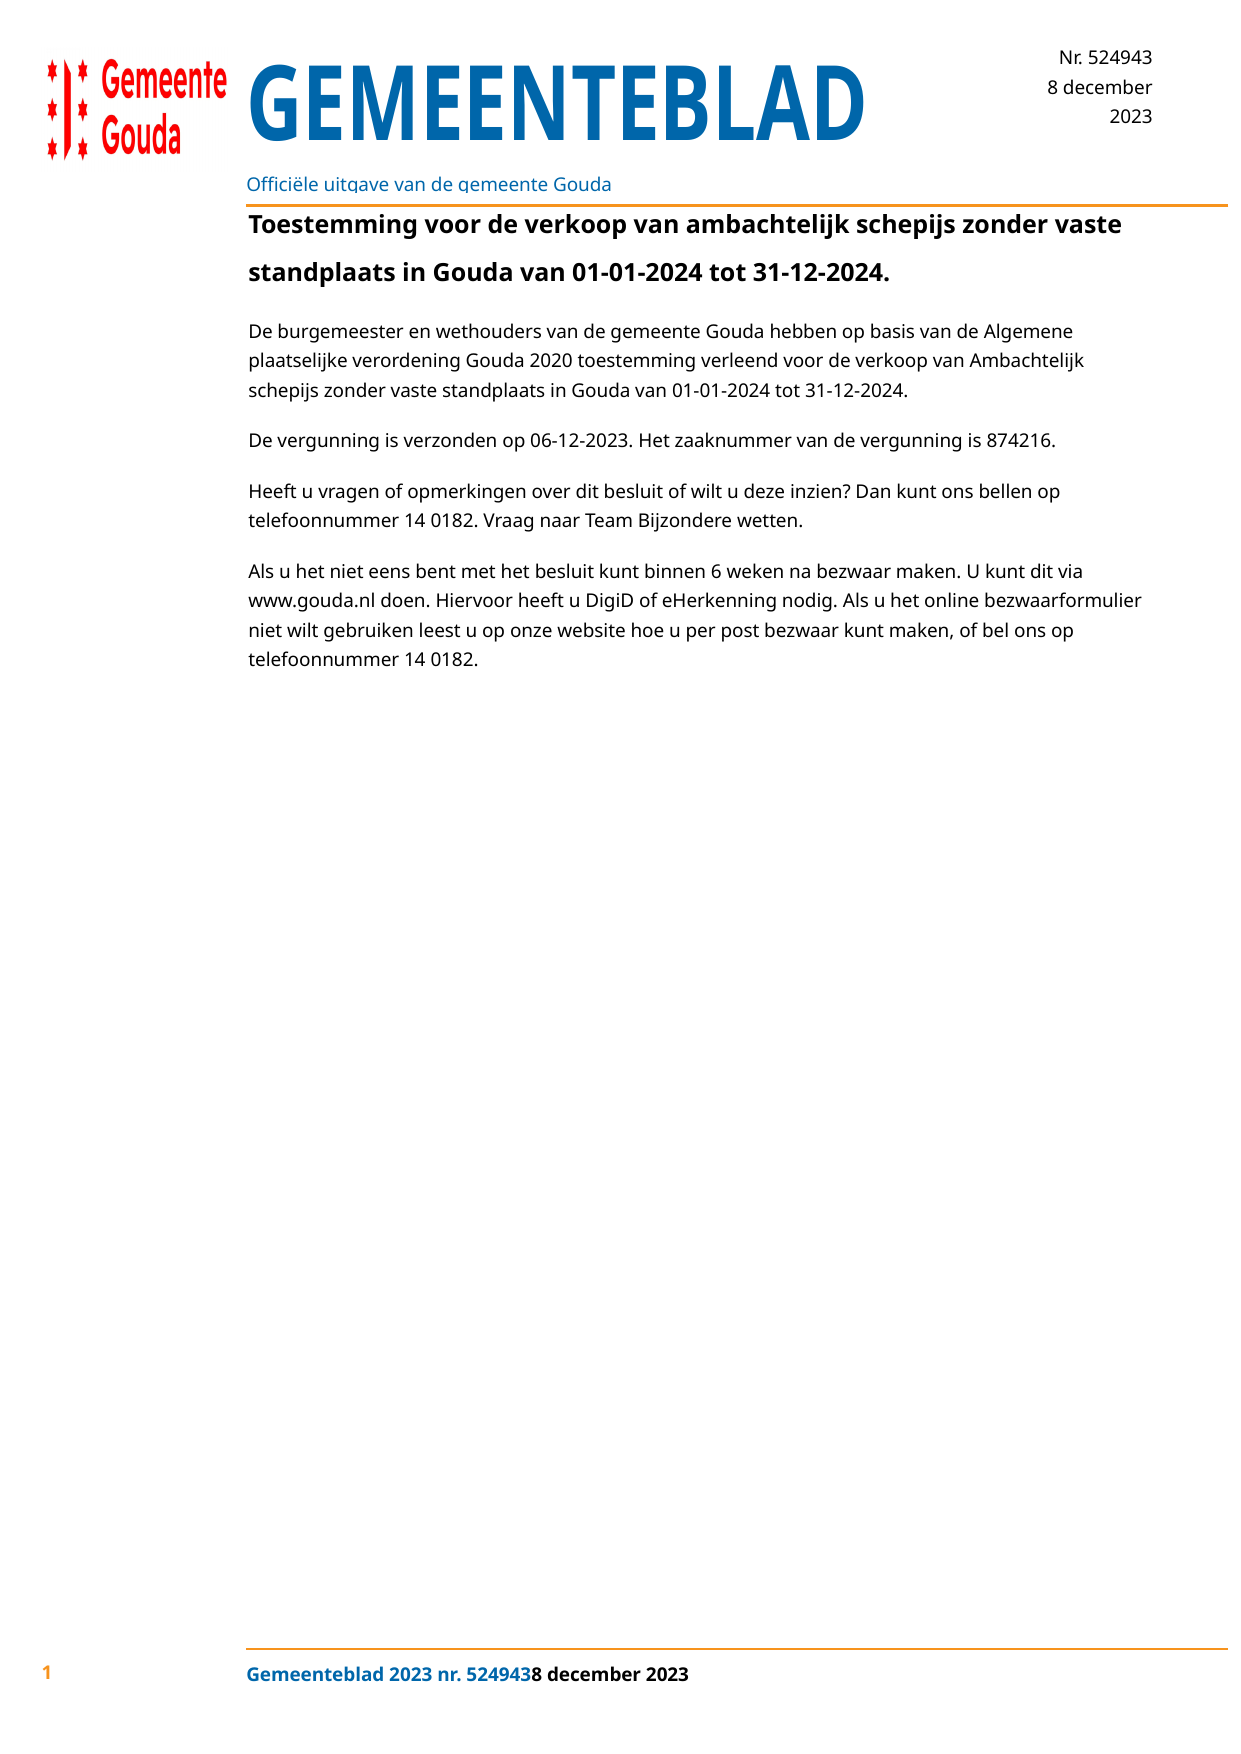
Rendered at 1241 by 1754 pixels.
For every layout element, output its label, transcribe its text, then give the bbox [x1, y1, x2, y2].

text Toestemming voor de verkoop van ambachtelijk schepijs zonder vaste standplaats in Gouda van 01-01-2024 tot 31-12-2024. [248, 207, 1152, 288]
text Als u het niet eens bent met het besluit kunt binnen 6 weken na bezwaar maken. U kunt dit via www.gouda.nl doen. Hiervoor heeft u DigiD of eHerkenning nodig. Als u het online bezwaarformulier niet wilt gebruiken leest u op onze website hoe u per post bezwaar kunt maken, of bel ons op telefoonnummer 14 0182. [248, 558, 1152, 672]
text De burgemeester en wethouders van de gemeente Gouda hebben op basis van de Algemene plaatselijke verordening Gouda 2020 toestemming verleend voor de verkoop van Ambachtelijk schepijs zonder vaste standplaats in Gouda van 01-01-2024 tot 31-12-2024. [248, 318, 1152, 403]
picture [41, 47, 231, 172]
text Heeft u vragen of opmerkingen over dit besluit of wilt u deze inzien? Dan kunt ons bellen op telefoonnummer 14 0182. Vraag naar Team Bijzondere wetten. [248, 478, 1152, 533]
text De vergunning is verzonden op 06-12-2023. Het zaaknummer van de vergunning is 874216. [248, 427, 1152, 453]
